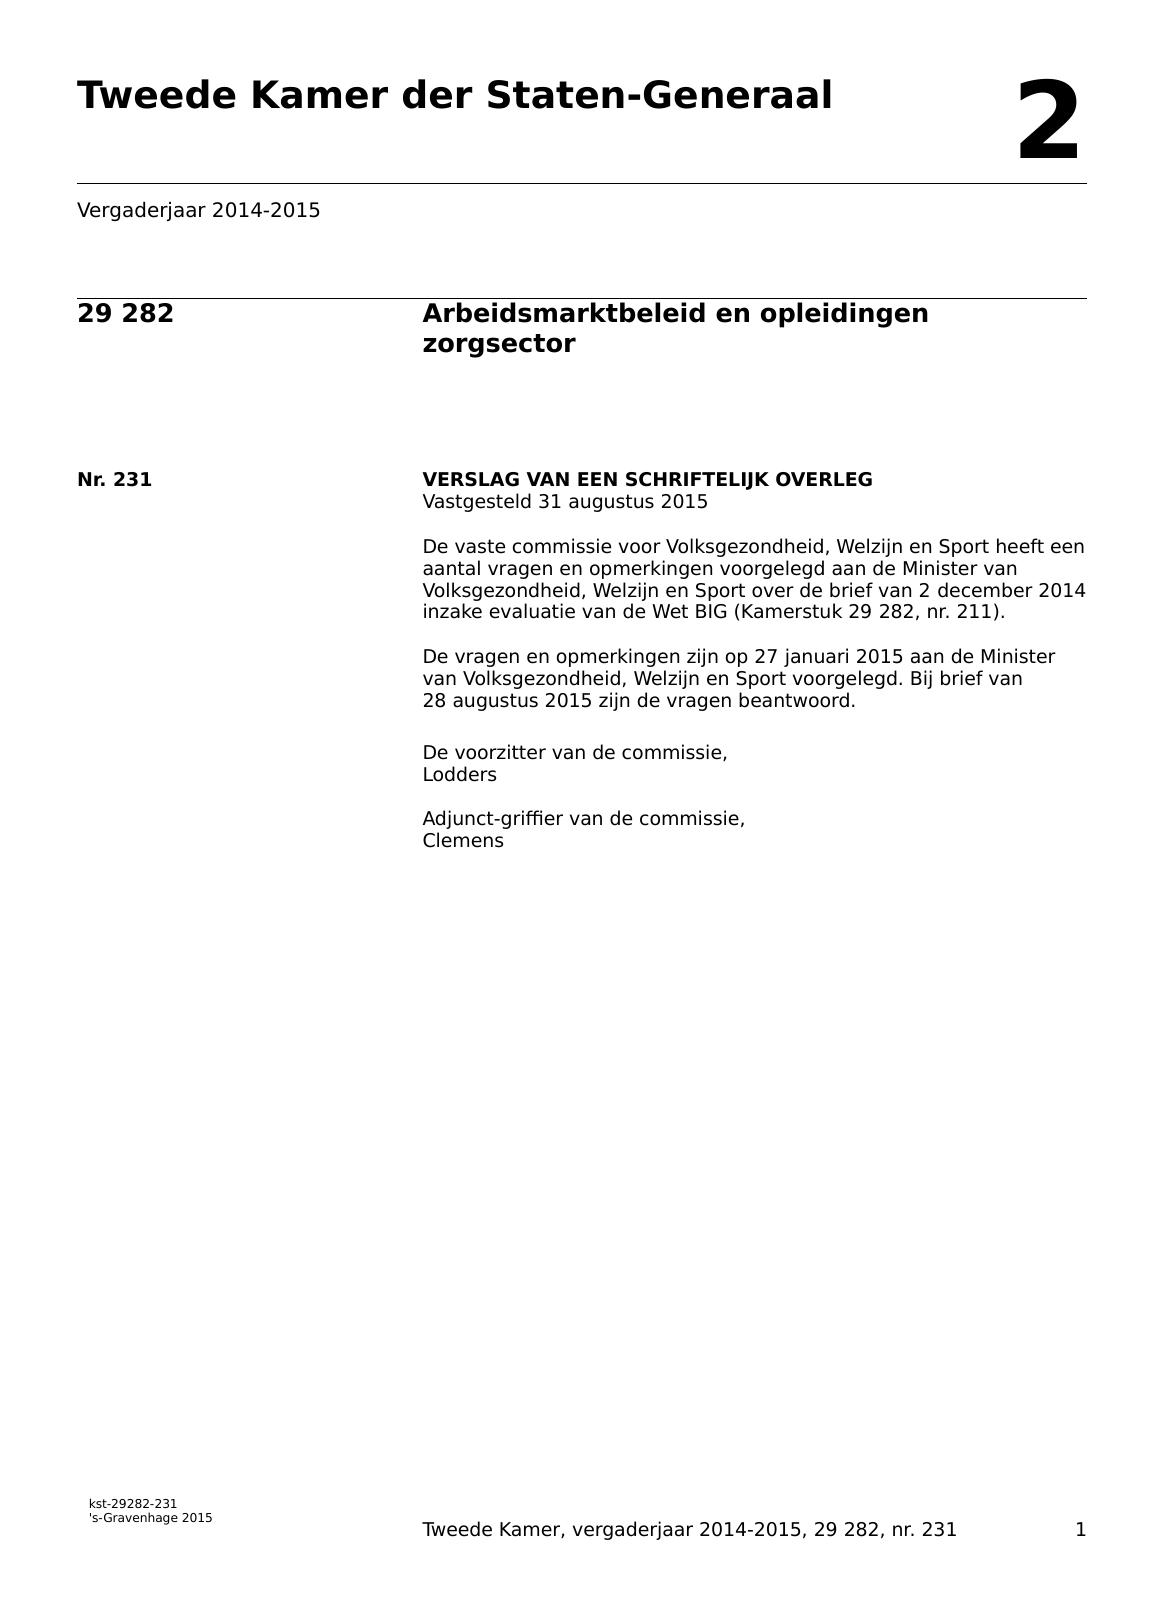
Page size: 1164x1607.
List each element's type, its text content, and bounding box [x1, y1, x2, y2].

text Vastgesteld 31 augustus 2015 [422, 491, 1087, 513]
subtitle Nr. 231 VERSLAG VAN EEN SCHRIFTELIJK OVERLEG [77, 469, 1087, 491]
text De voorzitter van de commissie, Lodders [422, 742, 1087, 786]
table_header 2 [886, 59, 1087, 183]
text De vaste commissie voor Volksgezondheid, Welzijn en Sport heeft een aantal vragen en opmerkingen voorgelegd aan de Minister van Volksgezondheid, Welzijn en Sport over de brief van 2 december 2014 inzake evaluatie van de Wet BIG (Kamerstuk 29 282, nr. 211). [422, 536, 1087, 623]
table_cell Vergaderjaar 2014-2015 [77, 184, 1087, 298]
text De vragen en opmerkingen zijn op 27 januari 2015 aan de Minister van Volksgezondheid, Welzijn en Sport voorgelegd. Bij brief van 28 augustus 2015 zijn de vragen beantwoord. [422, 646, 1087, 712]
table_header Tweede Kamer der Staten-Generaal [77, 59, 886, 183]
subtitle 29 282 Arbeidsmarktbeleid en opleidingen zorgsector [77, 299, 1087, 358]
text Adjunct-griffier van de commissie, Clemens [422, 808, 1087, 852]
text 's-Gravenhage 2015 [88, 1511, 323, 1525]
text kst-29282-231 [88, 1497, 323, 1511]
